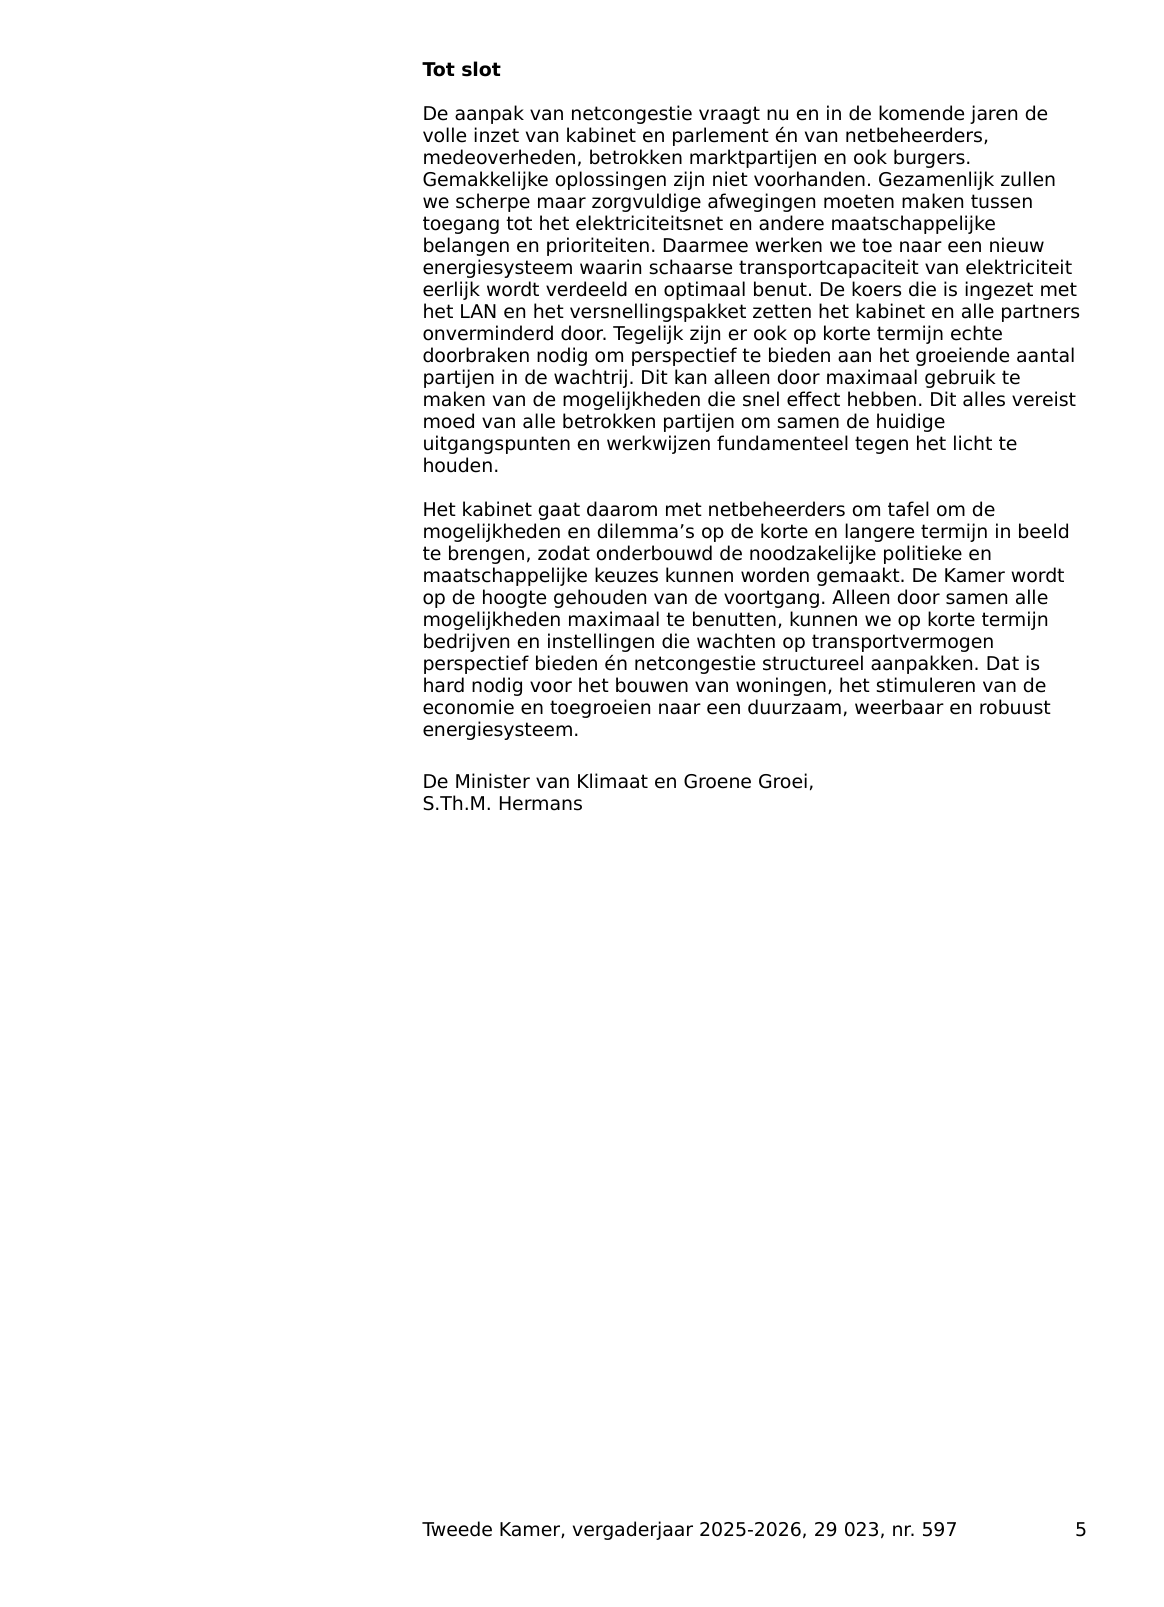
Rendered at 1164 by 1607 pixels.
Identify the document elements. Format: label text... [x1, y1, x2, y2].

text De aanpak van netcongestie vraagt nu en in de komende jaren de volle inzet van kabinet en parlement én van netbeheerders, medeoverheden, betrokken marktpartijen en ook burgers. Gemakkelijke oplossingen zijn niet voorhanden. Gezamenlijk zullen we scherpe maar zorgvuldige afwegingen moeten maken tussen toegang tot het elektriciteitsnet en andere maatschappelijke belangen en prioriteiten. Daarmee werken we toe naar een nieuw energiesysteem waarin schaarse transportcapaciteit van elektriciteit eerlijk wordt verdeeld en optimaal benut. De koers die is ingezet met het LAN en het versnellingspakket zetten het kabinet en alle partners onverminderd door. Tegelijk zijn er ook op korte termijn echte doorbraken nodig om perspectief te bieden aan het groeiende aantal partijen in de wachtrij. Dit kan alleen door maximaal gebruik te maken van de mogelijkheden die snel effect hebben. Dit alles vereist moed van alle betrokken partijen om samen de huidige uitgangspunten en werkwijzen fundamenteel tegen het licht te houden. [422, 103, 1087, 477]
text De Minister van Klimaat en Groene Groei, S.Th.M. Hermans [422, 771, 1087, 815]
text Het kabinet gaat daarom met netbeheerders om tafel om de mogelijkheden en dilemma’s op de korte en langere termijn in beeld te brengen, zodat onderbouwd de noodzakelijke politieke en maatschappelijke keuzes kunnen worden gemaakt. De Kamer wordt op de hoogte gehouden van de voortgang. Alleen door samen alle mogelijkheden maximaal te benutten, kunnen we op korte termijn bedrijven en instellingen die wachten op transportvermogen perspectief bieden én netcongestie structureel aanpakken. Dat is hard nodig voor het bouwen van woningen, het stimuleren van de economie en toegroeien naar een duurzaam, weerbaar en robuust energiesysteem. [422, 499, 1087, 741]
subtitle Tot slot [422, 59, 1087, 81]
